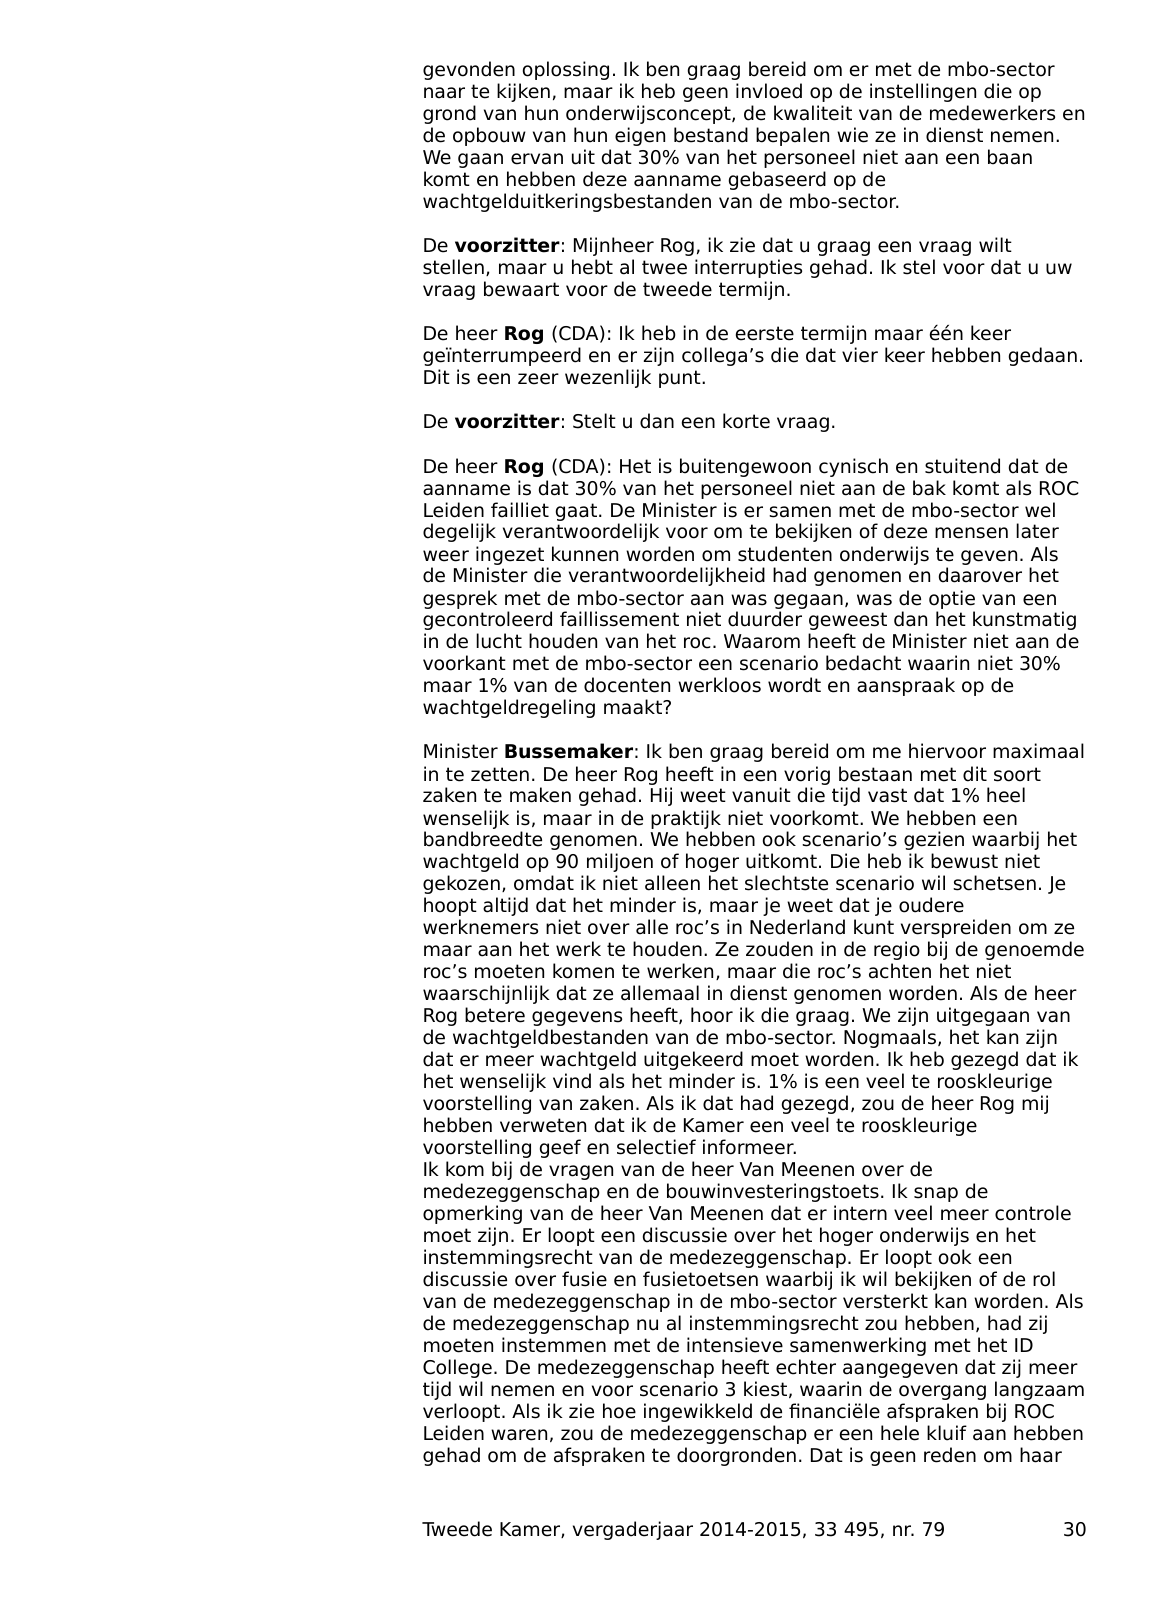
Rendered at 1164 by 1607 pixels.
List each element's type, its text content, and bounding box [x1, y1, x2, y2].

text De heer Rog (CDA): Ik heb in de eerste termijn maar één keer geïnterrumpeerd en er zijn collega’s die dat vier keer hebben gedaan. Dit is een zeer wezenlijk punt. [422, 323, 1087, 389]
text gevonden oplossing. Ik ben graag bereid om er met de mbo-sector naar te kijken, maar ik heb geen invloed op de instellingen die op grond van hun onderwijsconcept, de kwaliteit van de medewerkers en de opbouw van hun eigen bestand bepalen wie ze in dienst nemen. We gaan ervan uit dat 30% van het personeel niet aan een baan komt en hebben deze aanname gebaseerd op de wachtgelduitkeringsbestanden van de mbo-sector. [422, 59, 1087, 213]
text De heer Rog (CDA): Het is buitengewoon cynisch en stuitend dat de aanname is dat 30% van het personeel niet aan de bak komt als ROC Leiden failliet gaat. De Minister is er samen met de mbo-sector wel degelijk verantwoordelijk voor om te bekijken of deze mensen later weer ingezet kunnen worden om studenten onderwijs te geven. Als de Minister die verantwoordelijkheid had genomen en daarover het gesprek met de mbo-sector aan was gegaan, was de optie van een gecontroleerd faillissement niet duurder geweest dan het kunstmatig in de lucht houden van het roc. Waarom heeft de Minister niet aan de voorkant met de mbo-sector een scenario bedacht waarin niet 30% maar 1% van de docenten werkloos wordt en aanspraak op de wachtgeldregeling maakt? [422, 456, 1087, 719]
text Minister Bussemaker: Ik ben graag bereid om me hiervoor maximaal in te zetten. De heer Rog heeft in een vorig bestaan met dit soort zaken te maken gehad. Hij weet vanuit die tijd vast dat 1% heel wenselijk is, maar in de praktijk niet voorkomt. We hebben een bandbreedte genomen. We hebben ook scenario’s gezien waarbij het wachtgeld op 90 miljoen of hoger uitkomt. Die heb ik bewust niet gekozen, omdat ik niet alleen het slechtste scenario wil schetsen. Je hoopt altijd dat het minder is, maar je weet dat je oudere werknemers niet over alle roc’s in Nederland kunt verspreiden om ze maar aan het werk te houden. Ze zouden in de regio bij de genoemde roc’s moeten komen te werken, maar die roc’s achten het niet waarschijnlijk dat ze allemaal in dienst genomen worden. Als de heer Rog betere gegevens heeft, hoor ik die graag. We zijn uitgegaan van de wachtgeldbestanden van de mbo-sector. Nogmaals, het kan zijn dat er meer wachtgeld uitgekeerd moet worden. Ik heb gezegd dat ik het wenselijk vind als het minder is. 1% is een veel te rooskleurige voorstelling van zaken. Als ik dat had gezegd, zou de heer Rog mij hebben verweten dat ik de Kamer een veel te rooskleurige voorstelling geef en selectief informeer. [422, 741, 1087, 1159]
text De voorzitter: Mijnheer Rog, ik zie dat u graag een vraag wilt stellen, maar u hebt al twee interrupties gehad. Ik stel voor dat u uw vraag bewaart voor de tweede termijn. [422, 235, 1087, 301]
text Ik kom bij de vragen van de heer Van Meenen over de medezeggenschap en de bouwinvesteringstoets. Ik snap de opmerking van de heer Van Meenen dat er intern veel meer controle moet zijn. Er loopt een discussie over het hoger onderwijs en het instemmingsrecht van de medezeggenschap. Er loopt ook een discussie over fusie en fusietoetsen waarbij ik wil bekijken of de rol van de medezeggenschap in de mbo-sector versterkt kan worden. Als de medezeggenschap nu al instemmingsrecht zou hebben, had zij moeten instemmen met de intensieve samenwerking met het ID College. De medezeggenschap heeft echter aangegeven dat zij meer tijd wil nemen en voor scenario 3 kiest, waarin de overgang langzaam verloopt. Als ik zie hoe ingewikkeld de financiële afspraken bij ROC Leiden waren, zou de medezeggenschap er een hele kluif aan hebben gehad om de afspraken te doorgronden. Dat is geen reden om haar [422, 1159, 1087, 1467]
text De voorzitter: Stelt u dan een korte vraag. [422, 411, 1087, 433]
